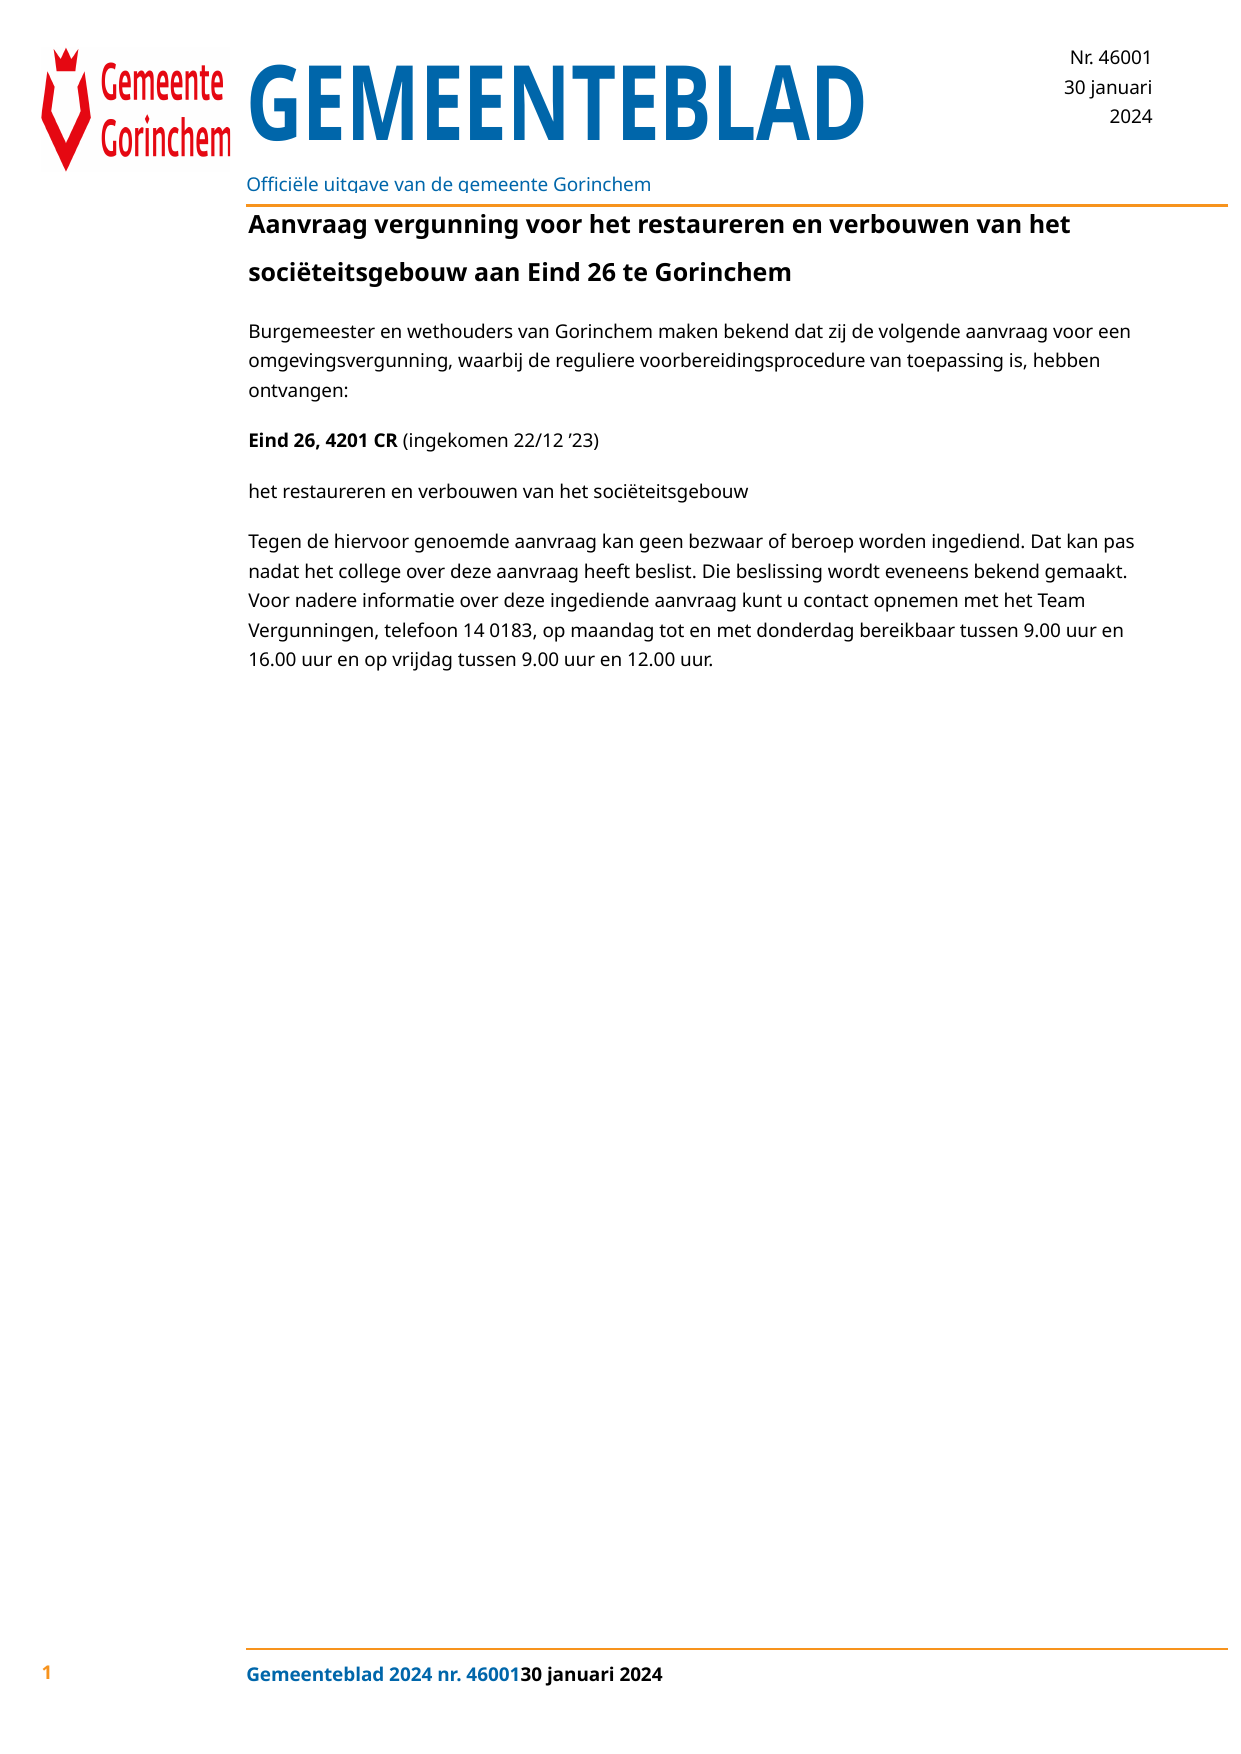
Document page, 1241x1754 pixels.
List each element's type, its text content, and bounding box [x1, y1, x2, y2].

picture [41, 47, 231, 172]
text Tegen de hiervoor genoemde aanvraag kan geen bezwaar of beroep worden ingediend. Dat kan pas nadat het college over deze aanvraag heeft beslist. Die beslissing wordt eveneens bekend gemaakt. Voor nadere informatie over deze ingediende aanvraag kunt u contact opnemen met het Team Vergunningen, telefoon 14 0183, op maandag tot en met donderdag bereikbaar tussen 9.00 uur en 16.00 uur en op vrijdag tussen 9.00 uur en 12.00 uur. [248, 528, 1152, 672]
text Burgemeester en wethouders van Gorinchem maken bekend dat zij de volgende aanvraag voor een omgevingsvergunning, waarbij de reguliere voorbereidingsprocedure van toepassing is, hebben ontvangen: [248, 318, 1152, 403]
text Aanvraag vergunning voor het restaureren en verbouwen van het sociëteit­sgebouw aan Eind 26 te Gorinchem [248, 207, 1152, 288]
text Eind 26, 4201 CR (ingekomen 22/12 ’23) [248, 427, 1152, 453]
text het restaureren en verbouwen van het sociëteit­sgebouw [248, 478, 1152, 504]
